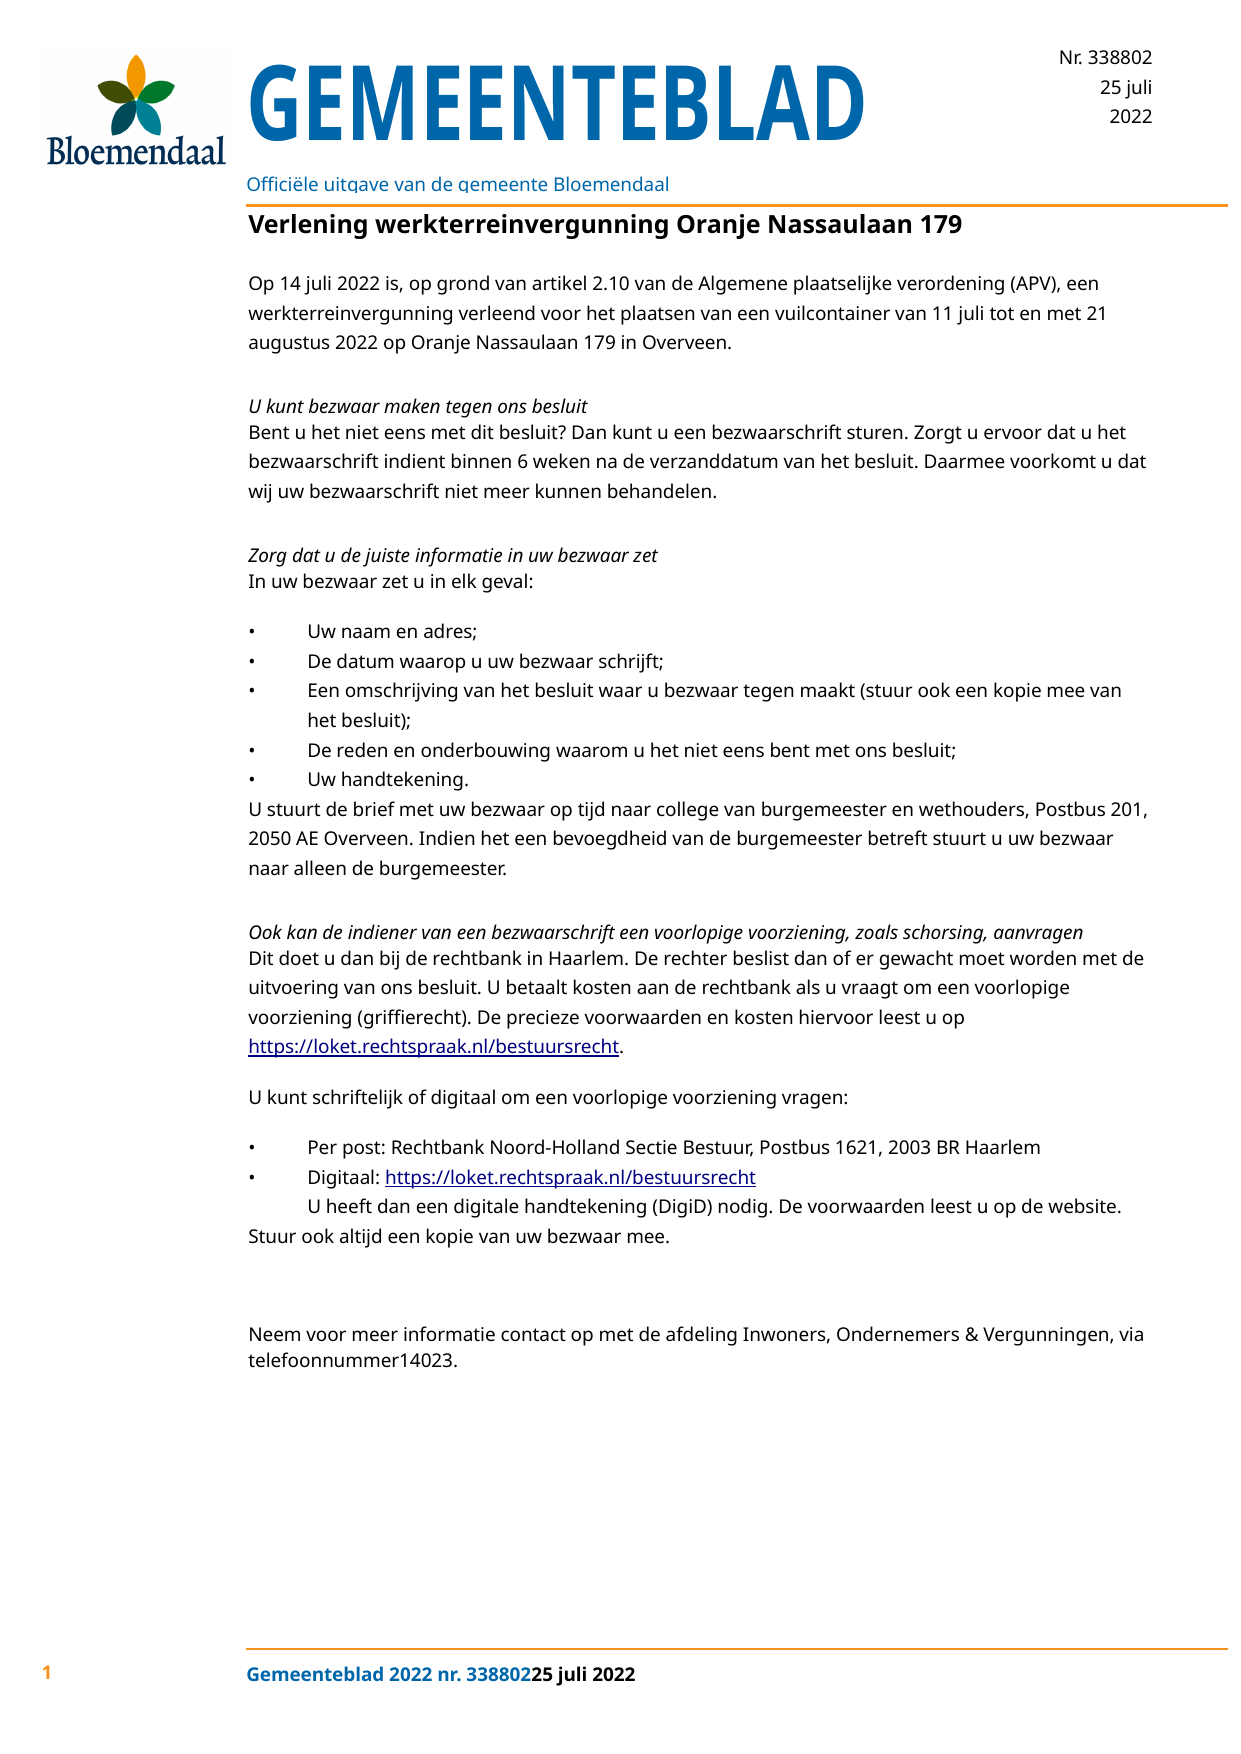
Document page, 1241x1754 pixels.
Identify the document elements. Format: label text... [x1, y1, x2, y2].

text Dit doet u dan bij de rechtbank in Haarlem. De rechter beslist dan of er gewacht moet worden met de uitvoering van ons besluit. U betaalt kosten aan de rechtbank als u vraagt om een voorlopige voorziening (griffierecht). De precieze voorwaarden en kosten hiervoor leest u op https://loket.rechtspraak.nl/bestuursrecht. [248, 945, 1152, 1059]
text Zorg dat u de juiste informatie in uw bezwaar zet [248, 542, 1152, 568]
text Bent u het niet eens met dit besluit? Dan kunt u een bezwaarschrift sturen. Zorgt u ervoor dat u het bezwaarschrift indient binnen 6 weken na de verzanddatum van het besluit. Daarmee voorkomt u dat wij uw bezwaarschrift niet meer kunnen behandelen. [248, 419, 1152, 504]
list De reden en onderbouwing waarom u het niet eens bent met ons besluit; [248, 737, 1152, 762]
list U heeft dan een digitale handtekening (DigiD) nodig. De voorwaarden leest u op de website. [248, 1193, 1152, 1219]
text Neem voor meer informatie contact op met de afdeling Inwoners, Ondernemers & Vergunningen, via telefoonnummer14023. [248, 1321, 1152, 1373]
list Digitaal: https://loket.rechtspraak.nl/bestuursrecht [248, 1164, 1152, 1190]
text Verlening werkterreinvergunning Oranje Nassaulaan 179 [248, 207, 1152, 241]
list Uw naam en adres; [248, 618, 1152, 644]
picture [41, 47, 231, 172]
list Per post: Rechtbank Noord-Holland Sectie Bestuur, Postbus 1621, 2003 BR Haarlem [248, 1134, 1152, 1160]
list Een omschrijving van het besluit waar u bezwaar tegen maakt (stuur ook een kopie mee van het besluit); [248, 678, 1152, 733]
text Stuur ook altijd een kopie van uw bezwaar mee. [248, 1223, 1152, 1249]
text Op 14 juli 2022 is, op grond van artikel 2.10 van de Algemene plaatselijke verordening (APV), een werkterreinvergunning verleend voor het plaatsen van een vuilcontainer van 11 juli tot en met 21 augustus 2022 op Oranje Nassaulaan 179 in Overveen. [248, 270, 1152, 355]
text U kunt bezwaar maken tegen ons besluit [248, 393, 1152, 419]
list De datum waarop u uw bezwaar schrijft; [248, 648, 1152, 674]
text In uw bezwaar zet u in elk geval: [248, 568, 1152, 594]
text U stuurt de brief met uw bezwaar op tijd naar college van burgemeester en wethouders, Postbus 201, 2050 AE Overveen. Indien het een bevoegdheid van de burgemeester betreft stuurt u uw bezwaar naar alleen de burgemeester. [248, 796, 1152, 881]
list Uw handtekening. [248, 766, 1152, 792]
text Ook kan de indiener van een bezwaarschrift een voorlopige voorziening, zoals schorsing, aanvragen [248, 919, 1152, 945]
text U kunt schriftelijk of digitaal om een voorlopige voorziening vragen: [248, 1084, 1152, 1110]
